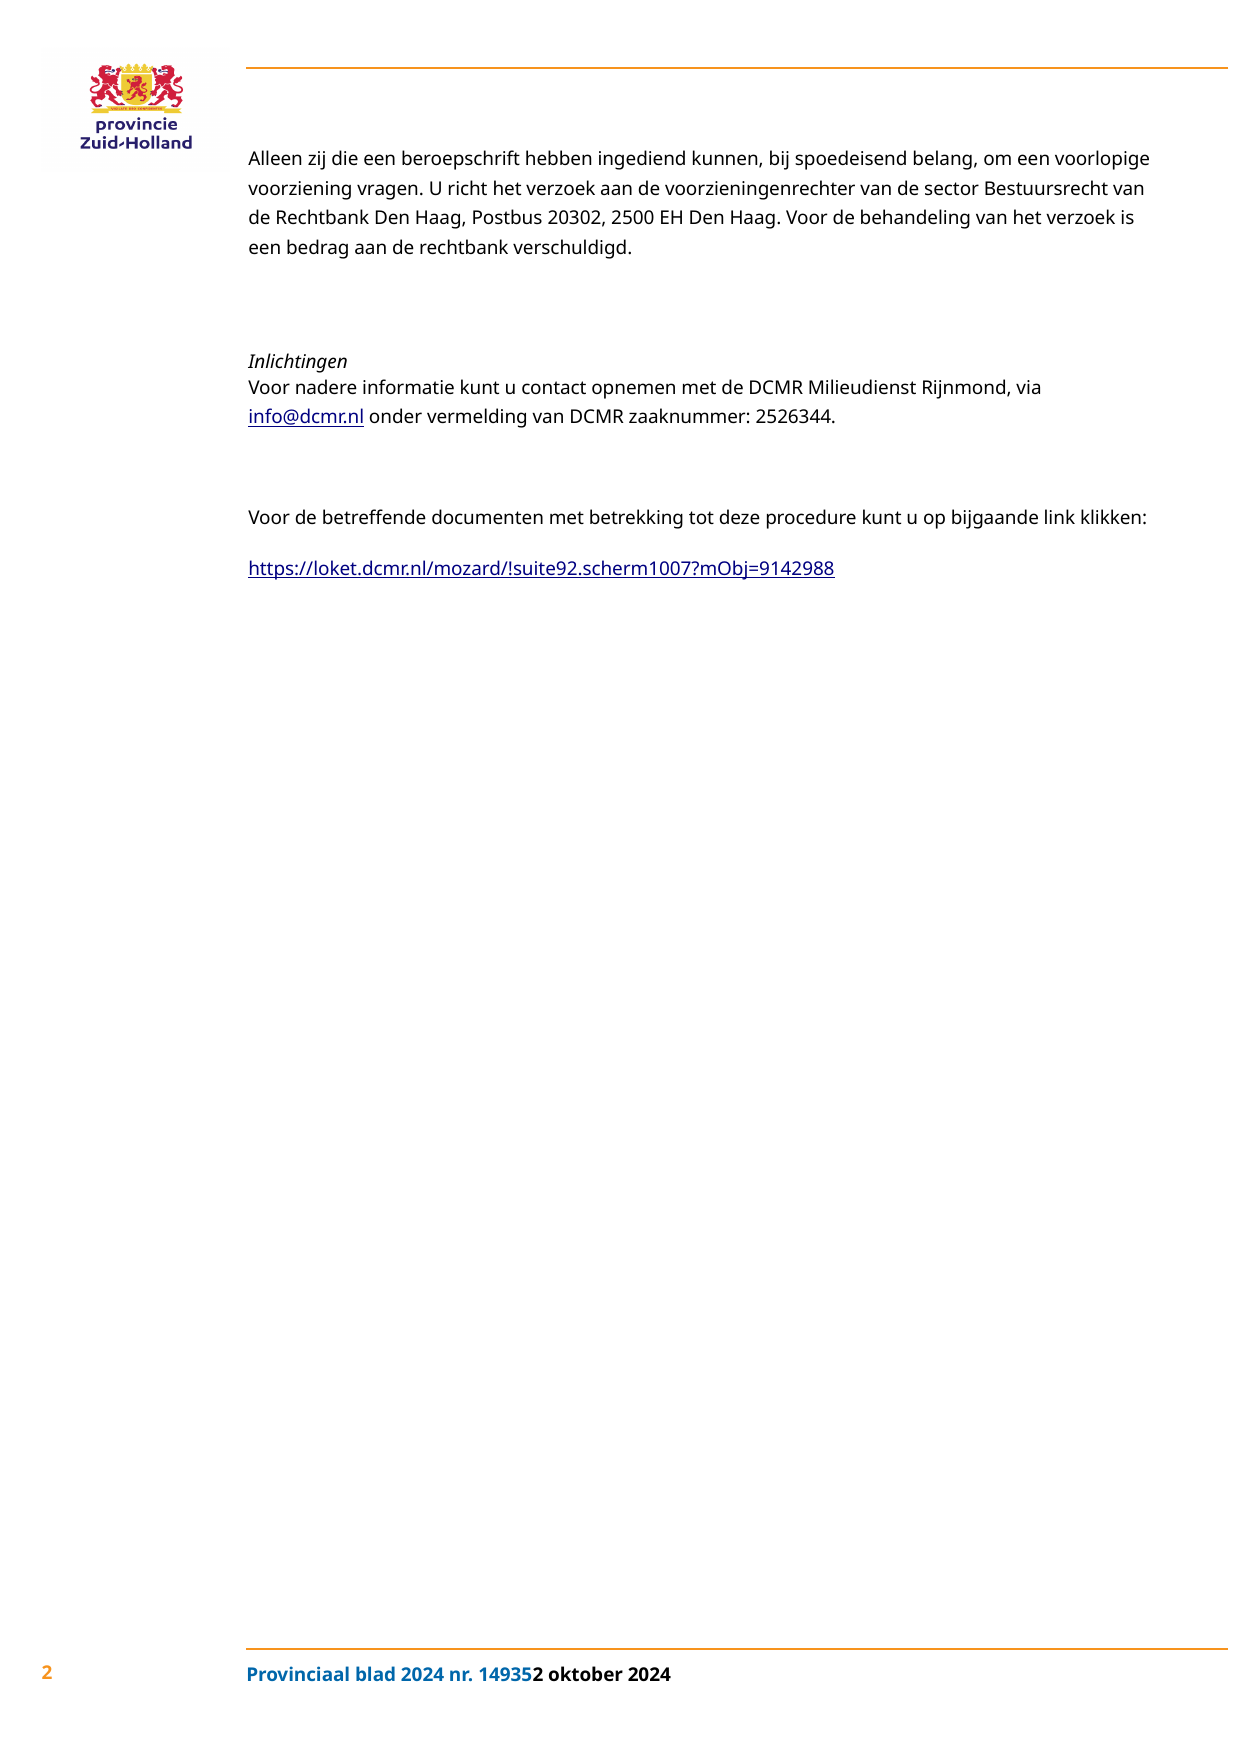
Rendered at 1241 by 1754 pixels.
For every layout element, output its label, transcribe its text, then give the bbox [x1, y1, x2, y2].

text https://loket.dcmr.nl/mozard/!suite92.scherm1007?mObj=9142988 [248, 555, 1152, 581]
text Inlichtingen [248, 348, 1152, 374]
picture [41, 47, 231, 172]
text Voor nadere informatie kunt u contact opnemen met de DCMR Milieudienst Rijnmond, via info@dcmr.nl onder vermelding van DCMR zaaknummer: 2526344. [248, 374, 1152, 429]
text Voor de betreffende documenten met betrekking tot deze procedure kunt u op bijgaande link klikken: [248, 504, 1152, 530]
text Alleen zij die een beroepschrift hebben ingediend kunnen, bij spoedeisend belang, om een voorlopige voorziening vragen. U richt het verzoek aan de voorzieningenrechter van de sector Bestuursrecht van de Rechtbank Den Haag, Postbus 20302, 2500 EH Den Haag. Voor de behandeling van het verzoek is een bedrag aan de rechtbank verschuldigd. [248, 145, 1152, 260]
